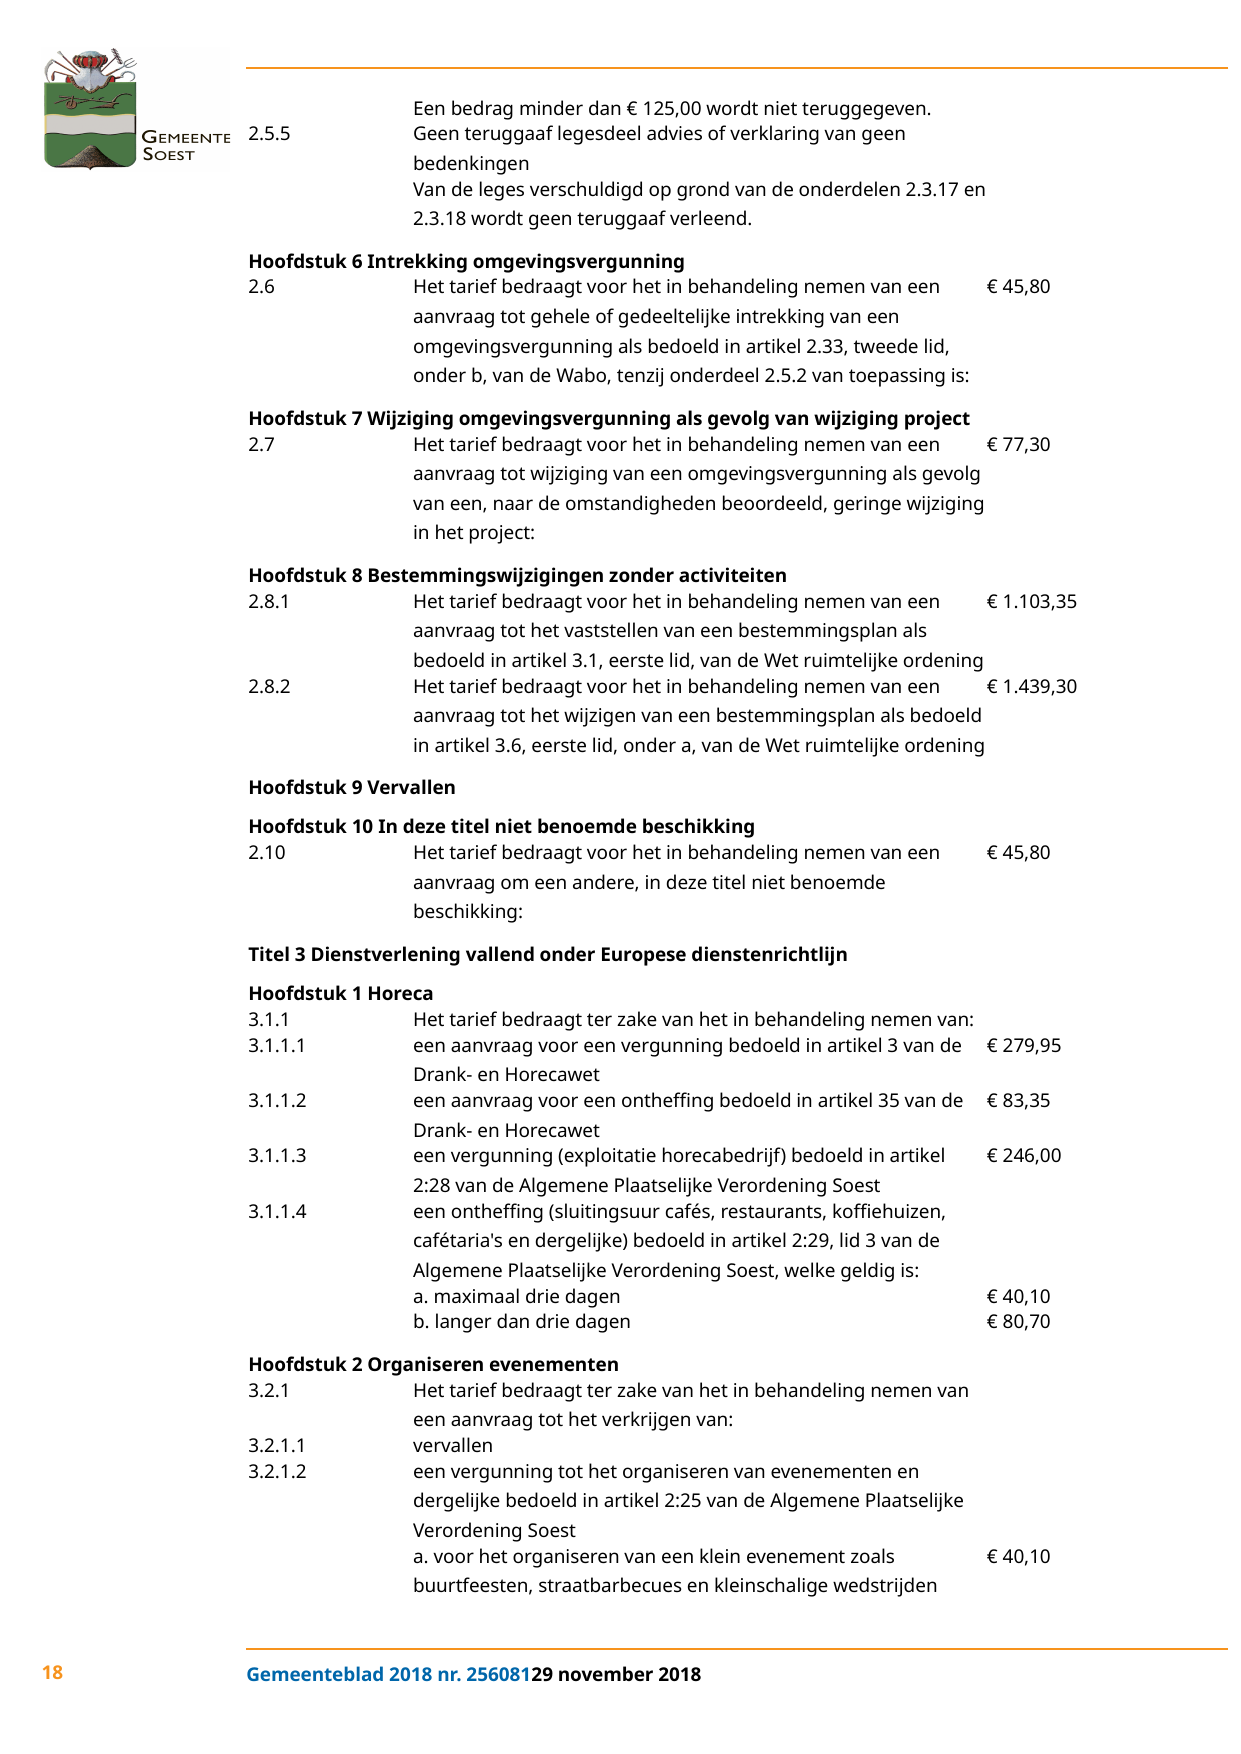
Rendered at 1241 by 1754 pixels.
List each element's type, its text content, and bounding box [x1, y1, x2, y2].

table_cell a. maximaal drie dagen [413, 1283, 987, 1309]
table_header 3.1.1 [248, 1006, 413, 1032]
table_cell 3.1.1.4 [248, 1198, 413, 1283]
table_cell € 279,95 [987, 1032, 1152, 1087]
table_header [987, 1377, 1152, 1432]
table_header Het tarief bedraagt ter zake van het in behandeling nemen van: [413, 1006, 987, 1032]
table_header Het tarief bedraagt voor het in behandeling nemen van een aanvraag tot het vaststellen van een bestemmingsplan als bedoeld in artikel 3.1, eerste lid, van de Wet ruimtelijke ordening [413, 588, 987, 673]
table_cell [987, 1458, 1152, 1543]
table_cell € 246,00 [987, 1143, 1152, 1198]
table_cell [987, 1198, 1152, 1283]
table_cell [248, 1543, 413, 1598]
table_header Het tarief bedraagt voor het in behandeling nemen van een aanvraag om een andere, in deze titel niet benoemde beschikking: [413, 840, 987, 924]
table_cell Het tarief bedraagt voor het in behandeling nemen van een aanvraag tot het wijzigen van een bestemmingsplan als bedoeld in artikel 3.6, eerste lid, onder a, van de Wet ruimtelijke ordening [413, 673, 987, 758]
table_cell 3.1.1.2 [248, 1088, 413, 1143]
table_header € 45,80 [987, 840, 1152, 924]
table_header € 77,30 [987, 431, 1152, 545]
table_cell [248, 1309, 413, 1334]
table_cell Van de leges verschuldigd op grond van de onderdelen 2.3.17 en 2.3.18 wordt geen teruggaaf verleend. [413, 176, 987, 231]
text Hoofdstuk 2 Organiseren evenementen [248, 1351, 1152, 1377]
table_cell 2.5.5 [248, 121, 413, 176]
table_cell a. voor het organiseren van een klein evenement zoals buurtfeesten, straatbarbecues en kleinschalige wedstrijden [413, 1543, 987, 1598]
table_cell 3.1.1.3 [248, 1143, 413, 1198]
text Hoofdstuk 9 Vervallen [248, 774, 1152, 800]
table_cell [248, 95, 413, 121]
table_cell [987, 1432, 1152, 1458]
text Hoofdstuk 6 Intrekking omgevingsvergunning [248, 248, 1152, 274]
table_cell € 83,35 [987, 1088, 1152, 1143]
text Titel 3 Dienstverlening vallend onder Europese dienstenrichtlijn [248, 941, 1152, 967]
text Hoofdstuk 7 Wijziging omgevingsvergunning als gevolg van wijziging project [248, 405, 1152, 431]
table_cell € 40,10 [987, 1283, 1152, 1309]
table_cell een ontheffing (sluitingsuur cafés, restaurants, koffiehuizen, cafétaria's en dergelijke) bedoeld in artikel 2:29, lid 3 van de Algemene Plaatselijke Verordening Soest, welke geldig is: [413, 1198, 987, 1283]
table_cell [987, 95, 1152, 121]
table_cell 3.1.1.1 [248, 1032, 413, 1087]
table_header € 1.103,35 [987, 588, 1152, 673]
table_header Het tarief bedraagt voor het in behandeling nemen van een aanvraag tot wijziging van een omgevingsvergunning als gevolg van een, naar de omstandigheden beoordeeld, geringe wijziging in het project: [413, 431, 987, 545]
table_header [987, 1006, 1152, 1032]
table_cell een aanvraag voor een ontheffing bedoeld in artikel 35 van de Drank- en Horecawet [413, 1088, 987, 1143]
table_header Het tarief bedraagt voor het in behandeling nemen van een aanvraag tot gehele of gedeeltelijke intrekking van een omgevingsvergunning als bedoeld in artikel 2.33, tweede lid, onder b, van de Wabo, tenzij onderdeel 2.5.2 van toepassing is: [413, 274, 987, 388]
table_cell [248, 176, 413, 231]
table_cell [248, 1283, 413, 1309]
table_cell [987, 176, 1152, 231]
table_header 3.2.1 [248, 1377, 413, 1432]
table_cell b. langer dan drie dagen [413, 1309, 987, 1334]
table_cell 3.2.1.1 [248, 1432, 413, 1458]
table_cell € 1.439,30 [987, 673, 1152, 758]
table_header Het tarief bedraagt ter zake van het in behandeling nemen van een aanvraag tot het verkrijgen van: [413, 1377, 987, 1432]
table_header € 45,80 [987, 274, 1152, 388]
table_cell Een bedrag minder dan € 125,00 wordt niet teruggegeven. [413, 95, 987, 121]
table_cell € 80,70 [987, 1309, 1152, 1334]
table_header 2.10 [248, 840, 413, 924]
table_cell een aanvraag voor een vergunning bedoeld in artikel 3 van de Drank- en Horecawet [413, 1032, 987, 1087]
table_cell een vergunning (exploitatie horecabedrijf) bedoeld in artikel 2:28 van de Algemene Plaatselijke Verordening Soest [413, 1143, 987, 1198]
table_cell € 40,10 [987, 1543, 1152, 1598]
table_cell vervallen [413, 1432, 987, 1458]
table_cell 3.2.1.2 [248, 1458, 413, 1543]
text Hoofdstuk 8 Bestemmingswijzigingen zonder activiteiten [248, 562, 1152, 588]
picture [41, 47, 231, 172]
table_cell een vergunning tot het organiseren van evenementen en dergelijke bedoeld in artikel 2:25 van de Algemene Plaatselijke Verordening Soest [413, 1458, 987, 1543]
table_cell [987, 121, 1152, 176]
text Hoofdstuk 10 In deze titel niet benoemde beschikking [248, 814, 1152, 839]
text Hoofdstuk 1 Horeca [248, 981, 1152, 1006]
table_cell Geen teruggaaf legesdeel advies of verklaring van geen bedenkingen [413, 121, 987, 176]
table_header 2.8.1 [248, 588, 413, 673]
table_header 2.7 [248, 431, 413, 545]
table_cell 2.8.2 [248, 673, 413, 758]
table_header 2.6 [248, 274, 413, 388]
